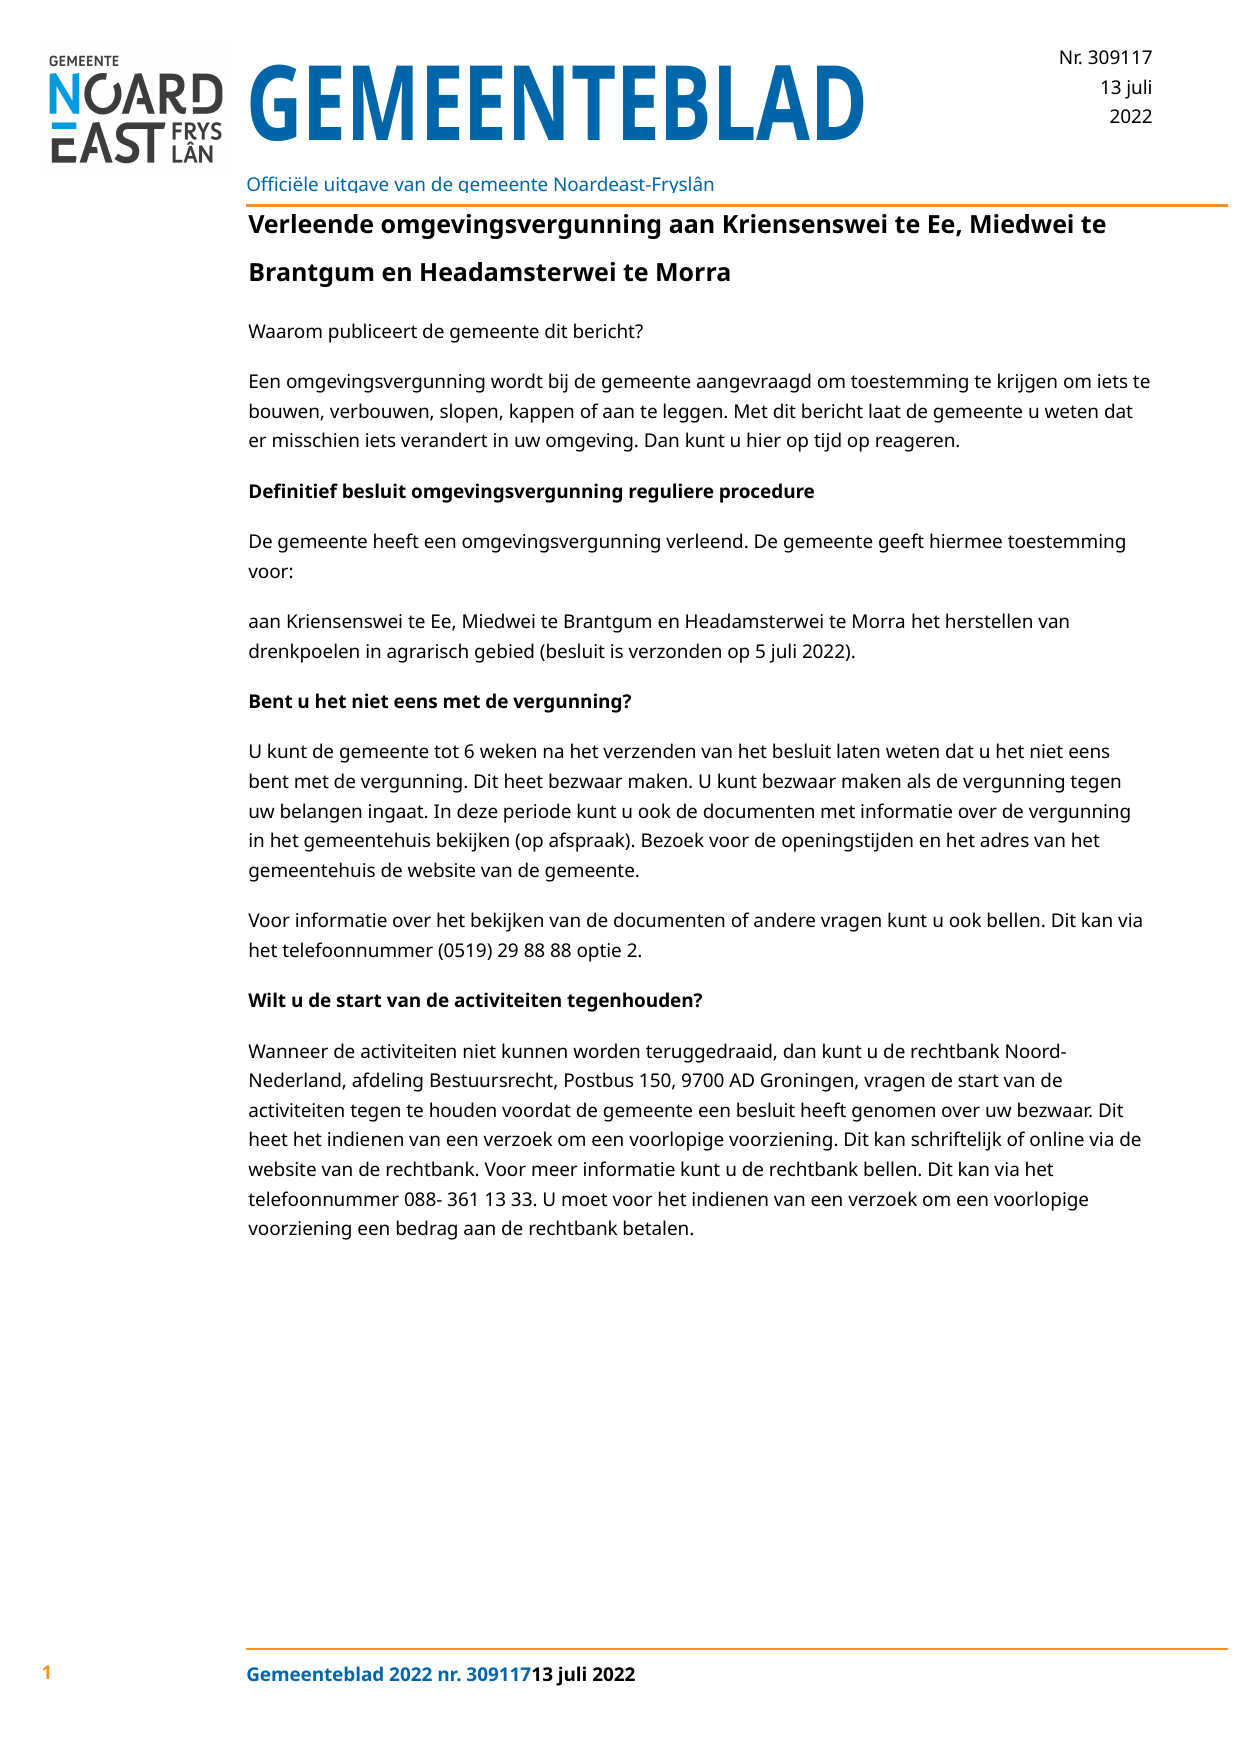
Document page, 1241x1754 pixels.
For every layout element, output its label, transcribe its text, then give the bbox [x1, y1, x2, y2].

text Wanneer de activiteiten niet kunnen worden teruggedraaid, dan kunt u de rechtbank Noord-Nederland, afdeling Bestuursrecht, Postbus 150, 9700 AD Groningen, vragen de start van de activiteiten tegen te houden voordat de gemeente een besluit heeft genomen over uw bezwaar. Dit heet het indienen van een verzoek om een voorlopige voorziening. Dit kan schriftelijk of online via de website van de rechtbank. Voor meer informatie kunt u de rechtbank bellen. Dit kan via het telefoonnummer 088- 361 13 33. U moet voor het indienen van een verzoek om een voorlopige voorziening een bedrag aan de rechtbank betalen. [248, 1038, 1152, 1241]
text Wilt u de start van de activiteiten tegenhouden? [248, 987, 1152, 1013]
text Definitief besluit omgevingsvergunning reguliere procedure [248, 478, 1152, 504]
text U kunt de gemeente tot 6 weken na het verzenden van het besluit laten weten dat u het niet eens bent met de vergunning. Dit heet bezwaar maken. U kunt bezwaar maken als de vergunning tegen uw belangen ingaat. In deze periode kunt u ook de documenten met informatie over de vergunning in het gemeentehuis bekijken (op afspraak). Bezoek voor de openingstijden en het adres van het gemeentehuis de website van de gemeente. [248, 739, 1152, 883]
text Bent u het niet eens met de vergunning? [248, 688, 1152, 714]
text Een omgevingsvergunning wordt bij de gemeente aangevraagd om toestemming te krijgen om iets te bouwen, verbouwen, slopen, kappen of aan te leggen. Met dit bericht laat de gemeente u weten dat er misschien iets verandert in uw omgeving. Dan kunt u hier op tijd op reageren. [248, 368, 1152, 453]
text De gemeente heeft een omgevingsvergunning verleend. De gemeente geeft hiermee toestemming voor: [248, 528, 1152, 584]
text Waarom publiceert de gemeente dit bericht? [248, 318, 1152, 344]
text aan Kriensenswei te Ee, Miedwei te Brantgum en Headamsterwei te Morra het herstellen van drenkpoelen in agrarisch gebied (besluit is verzonden op 5 juli 2022). [248, 608, 1152, 664]
text Voor informatie over het bekijken van de documenten of andere vragen kunt u ook bellen. Dit kan via het telefoonnummer (0519) 29 88 88 optie 2. [248, 907, 1152, 963]
text Verleende omgevingsvergunning aan Kriensenswei te Ee, Miedwei te Brantgum en Headamsterwei te Morra [248, 207, 1152, 288]
picture [41, 47, 231, 172]
